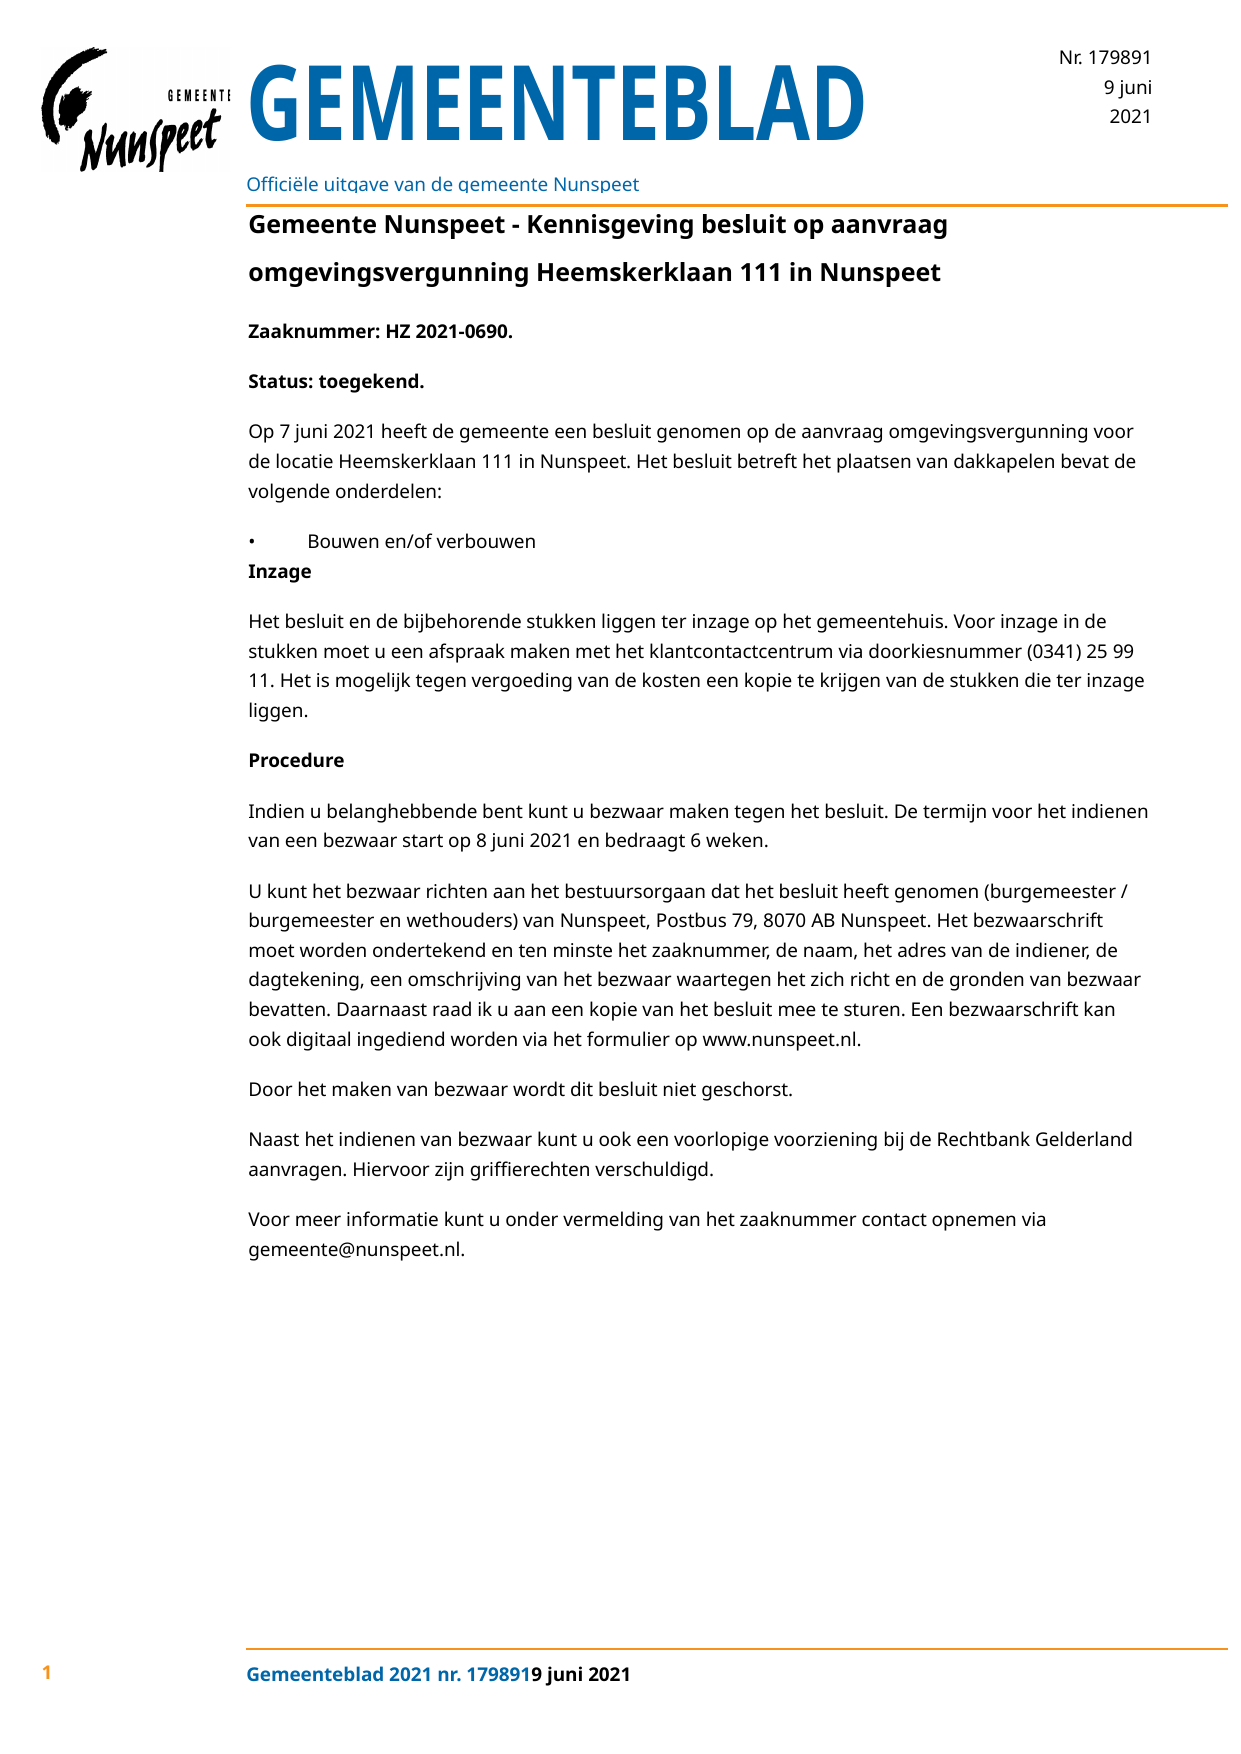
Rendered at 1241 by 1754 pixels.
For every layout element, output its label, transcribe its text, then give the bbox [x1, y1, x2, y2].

text Door het maken van bezwaar wordt dit besluit niet geschorst. [248, 1076, 1152, 1102]
text Inzage [248, 558, 1152, 584]
picture [41, 47, 231, 172]
text Voor meer informatie kunt u onder vermelding van het zaaknummer contact opnemen via gemeente@nunspeet.nl. [248, 1207, 1152, 1262]
text Procedure [248, 747, 1152, 773]
text U kunt het bezwaar richten aan het bestuursorgaan dat het besluit heeft genomen (burgemeester / burgemeester en wethouders) van Nunspeet, Postbus 79, 8070 AB Nunspeet. Het bezwaarschrift moet worden ondertekend en ten minste het zaaknummer, de naam, het adres van de indiener, de dagtekening, een omschrijving van het bezwaar waartegen het zich richt en de gronden van bezwaar bevatten. Daarnaast raad ik u aan een kopie van het besluit mee te sturen. Een bezwaarschrift kan ook digitaal ingediend worden via het formulier op www.nunspeet.nl. [248, 878, 1152, 1052]
text Naast het indienen van bezwaar kunt u ook een voorlopige voorziening bij de Rechtbank Gelderland aanvragen. Hiervoor zijn griffierechten verschuldigd. [248, 1127, 1152, 1182]
text Zaaknummer: HZ 2021-0690. [248, 318, 1152, 344]
text Op 7 juni 2021 heeft de gemeente een besluit genomen op de aanvraag omgevingsvergunning voor de locatie Heemskerklaan 111 in Nunspeet. Het besluit betreft het plaatsen van dakkapelen bevat de volgende onderdelen: [248, 419, 1152, 504]
text Status: toegekend. [248, 368, 1152, 394]
text Gemeente Nunspeet - Kennisgeving besluit op aanvraag omgevingsvergunning Heemskerklaan 111 in Nunspeet [248, 207, 1152, 288]
text Het besluit en de bijbehorende stukken liggen ter inzage op het gemeentehuis. Voor inzage in de stukken moet u een afspraak maken met het klantcontactcentrum via doorkiesnummer (0341) 25 99 11. Het is mogelijk tegen vergoeding van de kosten een kopie te krijgen van de stukken die ter inzage liggen. [248, 608, 1152, 723]
text Indien u belanghebbende bent kunt u bezwaar maken tegen het besluit. De termijn voor het indienen van een bezwaar start op 8 juni 2021 en bedraagt 6 weken. [248, 798, 1152, 853]
list Bouwen en/of verbouwen [248, 528, 1152, 554]
